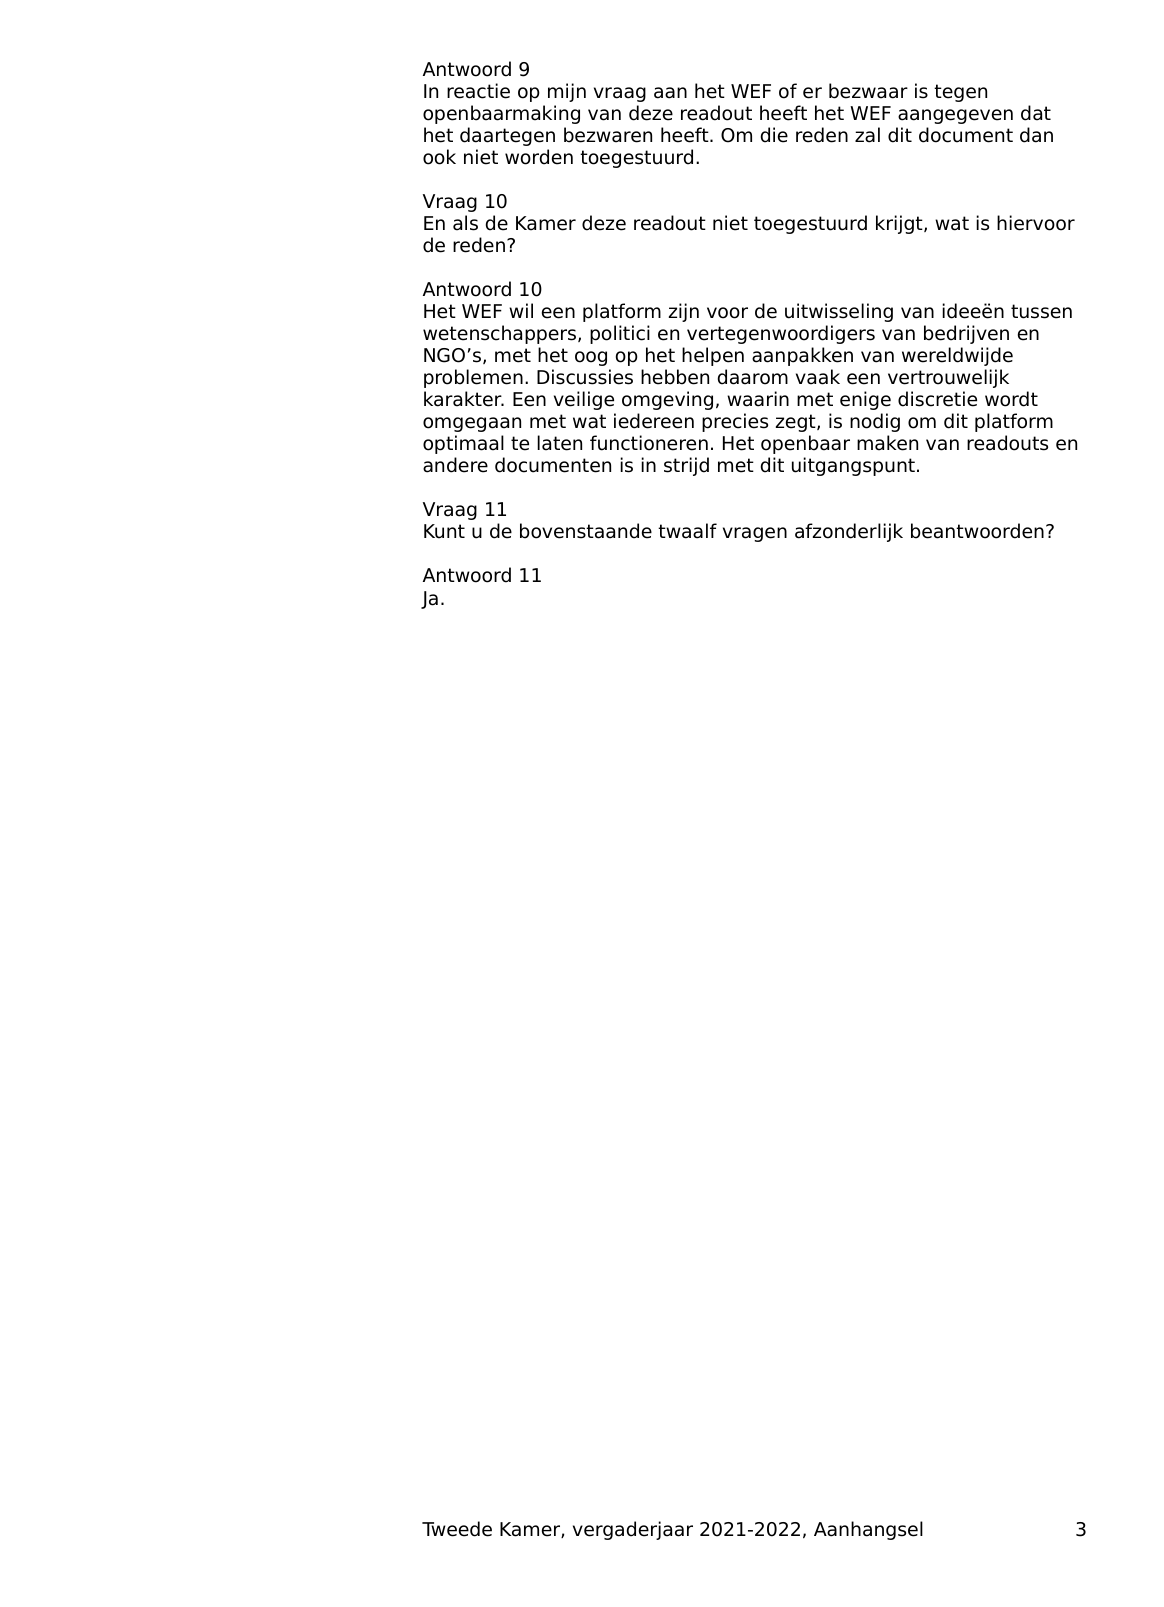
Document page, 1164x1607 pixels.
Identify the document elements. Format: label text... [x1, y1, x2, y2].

text Antwoord 9 [422, 59, 1087, 81]
text Ja. [422, 587, 1087, 609]
text Vraag 11 [422, 499, 1087, 521]
text Vraag 10 [422, 191, 1087, 213]
text Het WEF wil een platform zijn voor de uitwisseling van ideeën tussen wetenschappers, politici en vertegenwoordigers van bedrijven en NGO’s, met het oog op het helpen aanpakken van wereldwijde problemen. Discussies hebben daarom vaak een vertrouwelijk karakter. Een veilige omgeving, waarin met enige discretie wordt omgegaan met wat iedereen precies zegt, is nodig om dit platform optimaal te laten functioneren. Het openbaar maken van readouts en andere documenten is in strijd met dit uitgangspunt. [422, 301, 1087, 477]
text Kunt u de bovenstaande twaalf vragen afzonderlijk beantwoorden? [422, 521, 1087, 543]
text In reactie op mijn vraag aan het WEF of er bezwaar is tegen openbaarmaking van deze readout heeft het WEF aangegeven dat het daartegen bezwaren heeft. Om die reden zal dit document dan ook niet worden toegestuurd. [422, 81, 1087, 169]
text Antwoord 10 [422, 279, 1087, 301]
text Antwoord 11 [422, 565, 1087, 587]
text En als de Kamer deze readout niet toegestuurd krijgt, wat is hiervoor de reden? [422, 213, 1087, 257]
